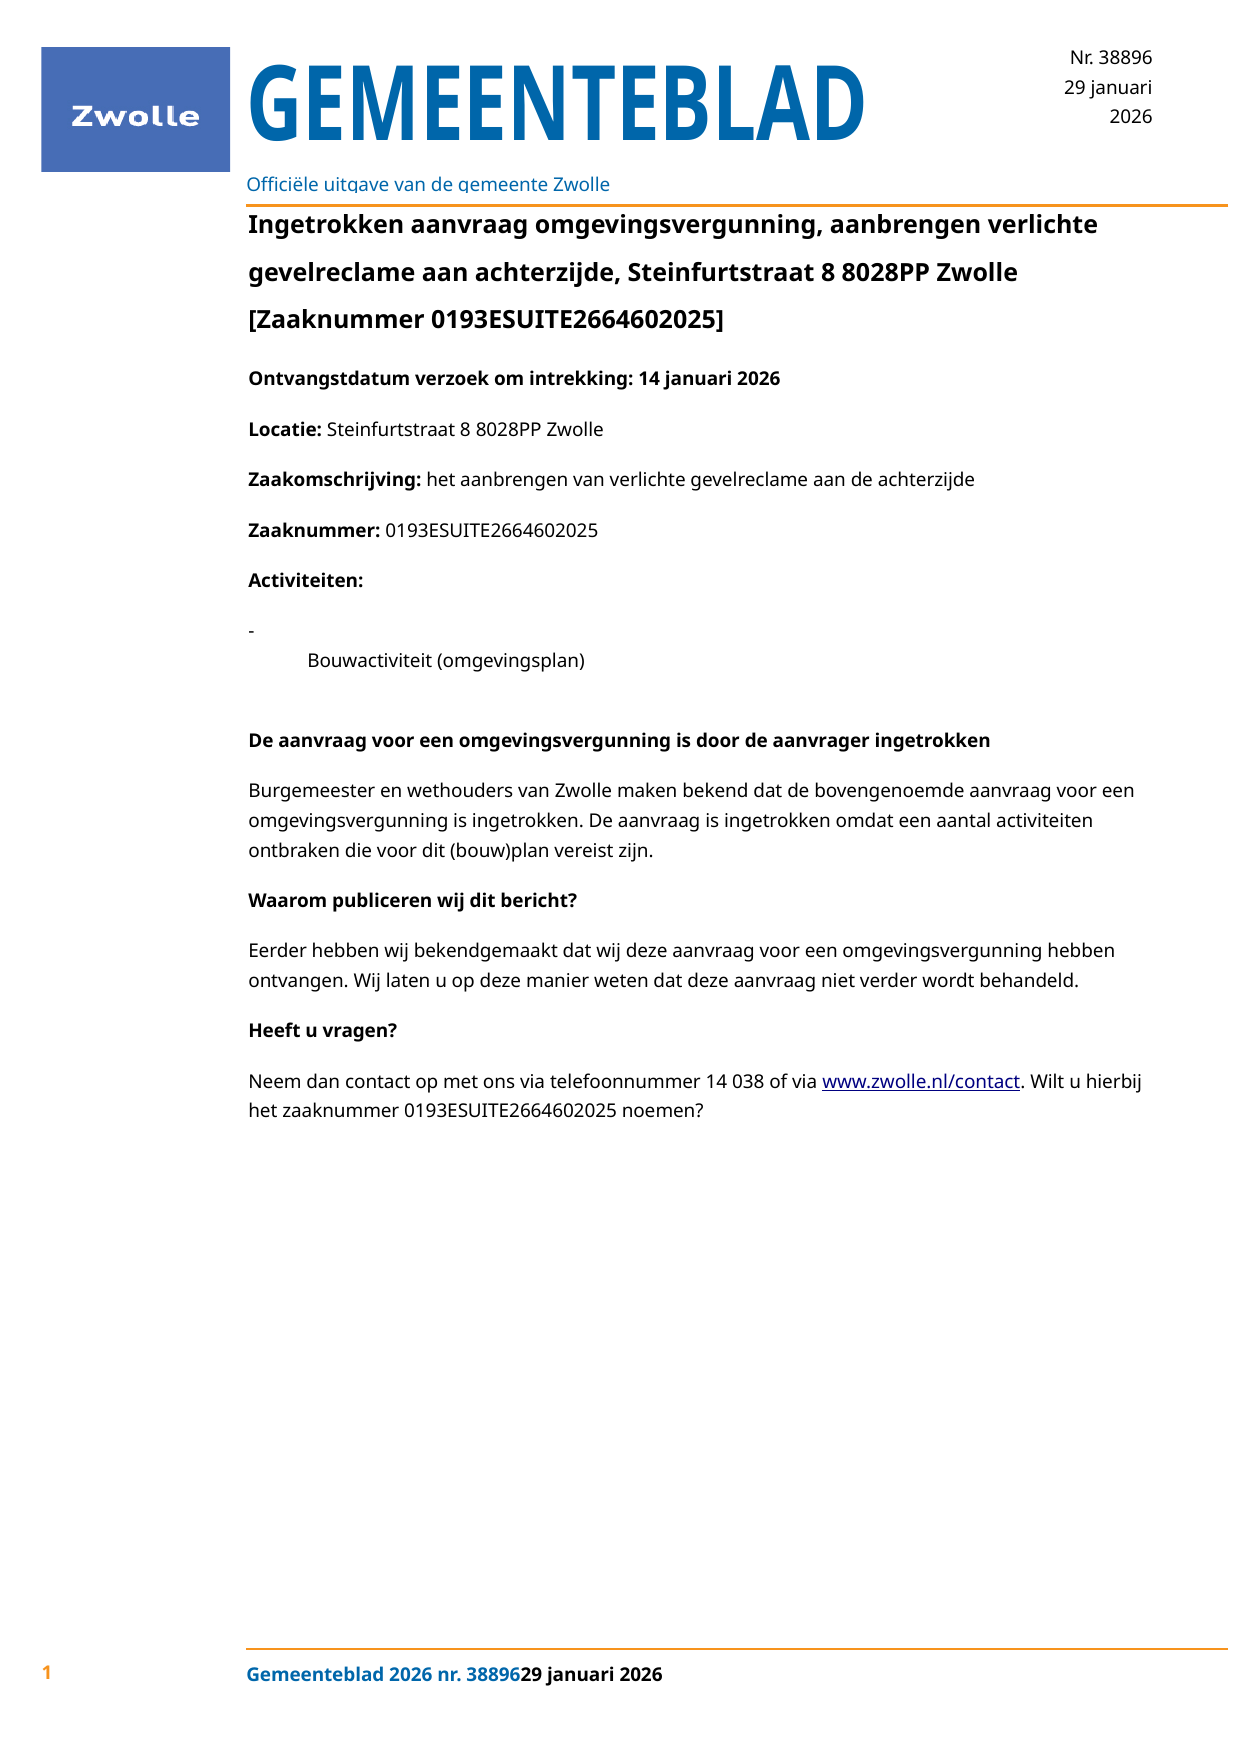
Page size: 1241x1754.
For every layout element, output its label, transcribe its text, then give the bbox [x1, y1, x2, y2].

list Bouwactiviteit (omgevingsplan) [248, 647, 1152, 673]
text Eerder hebben wij bekendgemaakt dat wij deze aanvraag voor een omgevingsvergunning hebben ontvangen. Wij laten u op deze manier weten dat deze aanvraag niet verder wordt behandeld. [248, 938, 1152, 993]
text Zaaknummer: 0193ESUITE2664602025 [248, 517, 1152, 542]
text De aanvraag voor een omgevingsvergunning is door de aanvrager ingetrokken [248, 727, 1152, 753]
text Burgemeester en wethouders van Zwolle maken bekend dat de bovengenoemde aanvraag voor een omgevingsvergunning is ingetrokken. De aanvraag is ingetrokken omdat een aantal activiteiten ontbraken die voor dit (bouw)plan vereist zijn. [248, 778, 1152, 862]
text Ingetrokken aanvraag omgevingsvergunning, aanbrengen verlichte gevelreclame aan achterzijde, Steinfurtstraat 8 8028PP Zwolle [Zaaknummer 0193ESUITE2664602025] [248, 207, 1152, 336]
picture [41, 47, 231, 172]
text Waarom publiceren wij dit bericht? [248, 887, 1152, 913]
text Zaakomschrijving: het aanbrengen van verlichte gevelreclame aan de achterzijde [248, 466, 1152, 492]
text Ontvangstdatum verzoek om intrekking: 14 januari 2026 [248, 366, 1152, 391]
text Activiteiten: [248, 567, 1152, 593]
text Neem dan contact op met ons via telefoonnummer 14 038 of via www.zwolle.nl/contact. Wilt u hierbij het zaaknummer 0193ESUITE2664602025 noemen? [248, 1068, 1152, 1123]
text Locatie: Steinfurtstraat 8 8028PP Zwolle [248, 416, 1152, 442]
text Heeft u vragen? [248, 1018, 1152, 1043]
